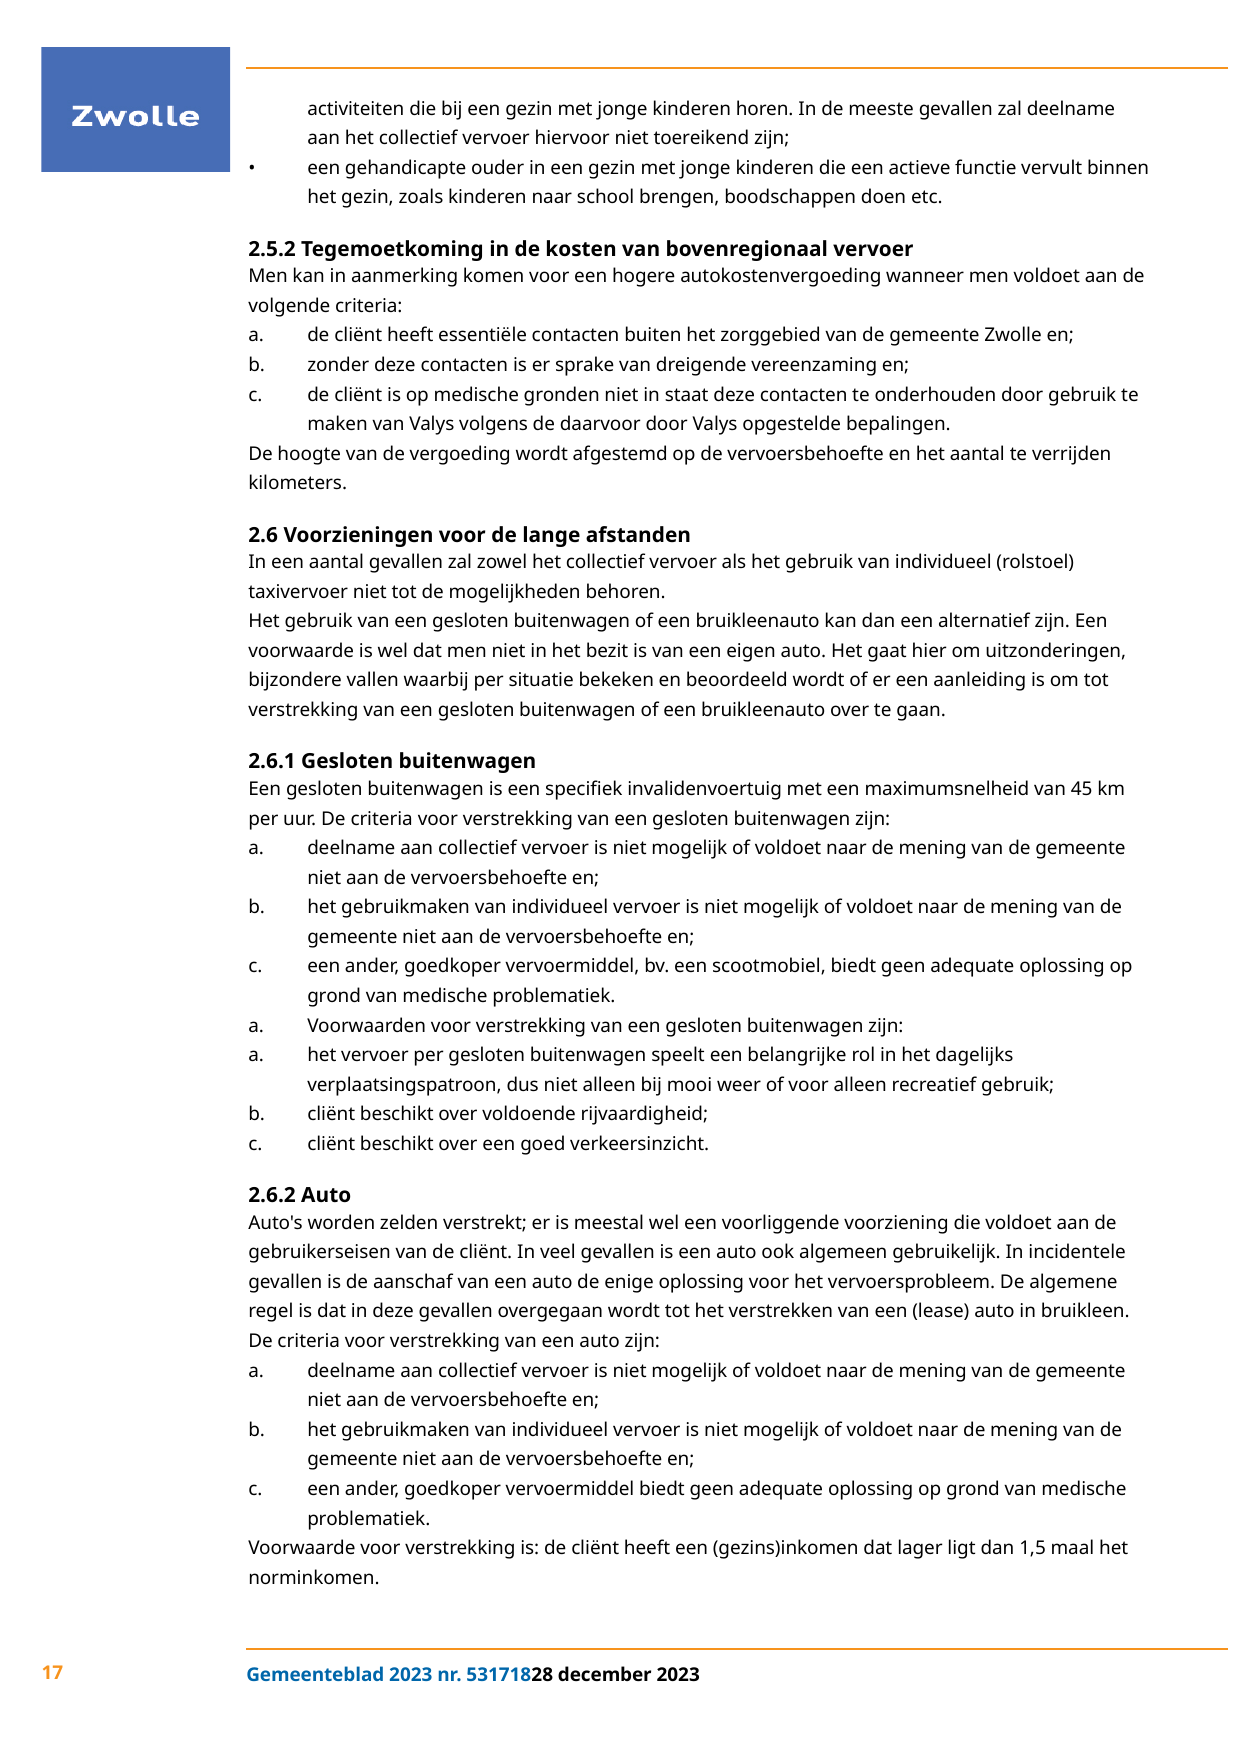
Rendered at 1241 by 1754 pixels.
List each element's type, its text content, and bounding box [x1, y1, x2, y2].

text Auto's worden zelden verstrekt; er is meestal wel een voorliggende voorziening die voldoet aan de gebruikerseisen van de cliënt. In veel gevallen is een auto ook algemeen gebruikelijk. In incidentele gevallen is de aanschaf van een auto de enige oplossing voor het vervoersprobleem. De algemene regel is dat in deze gevallen overgegaan wordt tot het verstrekken van een (lease) auto in bruikleen. [248, 1209, 1152, 1323]
list een gehandicapte ouder in een gezin met jonge kinderen die een actieve functie vervult binnen het gezin, zoals kinderen naar school brengen, boodschappen doen etc. [248, 154, 1152, 209]
list cliënt beschikt over een goed verkeersinzicht. [248, 1130, 1152, 1156]
list het vervoer per gesloten buitenwagen speelt een belangrijke rol in het dagelijks verplaatsingspatroon, dus niet alleen bij mooi weer of voor alleen recreatief gebruik; [248, 1041, 1152, 1097]
list activiteiten die bij een gezin met jonge kinderen horen. In de meeste gevallen zal deelname aan het collectief vervoer hiervoor niet toereikend zijn; [248, 95, 1152, 150]
text 2.6.1 Gesloten buitenwagen [248, 747, 1152, 775]
list deelname aan collectief vervoer is niet mogelijk of voldoet naar de mening van de gemeente niet aan de vervoersbehoefte en; [248, 1357, 1152, 1412]
list cliënt beschikt over voldoende rijvaardigheid; [248, 1101, 1152, 1126]
text Het gebruik van een gesloten buitenwagen of een bruikleenauto kan dan een alternatief zijn. Een voorwaarde is wel dat men niet in het bezit is van een eigen auto. Het gaat hier om uitzonderingen, bijzondere vallen waarbij per situatie bekeken en beoordeeld wordt of er een aanleiding is om tot verstrekking van een gesloten buitenwagen of een bruikleenauto over te gaan. [248, 607, 1152, 722]
text Voorwaarde voor verstrekking is: de cliënt heeft een (gezins)inkomen dat lager ligt dan 1,5 maal het norminkomen. [248, 1534, 1152, 1590]
text In een aantal gevallen zal zowel het collectief vervoer als het gebruik van individueel (rolstoel) taxivervoer niet tot de mogelijkheden behoren. [248, 548, 1152, 604]
list zonder deze contacten is er sprake van dreigende vereenzaming en; [248, 351, 1152, 377]
list het gebruikmaken van individueel vervoer is niet mogelijk of voldoet naar de mening van de gemeente niet aan de vervoersbehoefte en; [248, 1416, 1152, 1471]
list een ander, goedkoper vervoermiddel biedt geen adequate oplossing op grond van medische problematiek. [248, 1475, 1152, 1531]
text 2.6 Voorzieningen voor de lange afstanden [248, 520, 1152, 548]
list de cliënt heeft essentiële contacten buiten het zorggebied van de gemeente Zwolle en; [248, 322, 1152, 347]
text Men kan in aanmerking komen voor een hogere autokostenvergoeding wanneer men voldoet aan de volgende criteria: [248, 262, 1152, 318]
text De hoogte van de vergoeding wordt afgestemd op de vervoersbehoefte en het aantal te verrijden kilometers. [248, 440, 1152, 495]
picture [41, 47, 231, 172]
text De criteria voor verstrekking van een auto zijn: [248, 1327, 1152, 1353]
list deelname aan collectief vervoer is niet mogelijk of voldoet naar de mening van de gemeente niet aan de vervoersbehoefte en; [248, 834, 1152, 889]
list Voorwaarden voor verstrekking van een gesloten buitenwagen zijn: [248, 1012, 1152, 1037]
text 2.6.2 Auto [248, 1181, 1152, 1209]
list de cliënt is op medische gronden niet in staat deze contacten te onderhouden door gebruik te maken van Valys volgens de daarvoor door Valys opgestelde bepalingen. [248, 381, 1152, 436]
text Een gesloten buitenwagen is een specifiek invalidenvoertuig met een maximumsnelheid van 45 km per uur. De criteria voor verstrekking van een gesloten buitenwagen zijn: [248, 775, 1152, 830]
list een ander, goedkoper vervoermiddel, bv. een scootmobiel, biedt geen adequate oplossing op grond van medische problematiek. [248, 953, 1152, 1008]
list het gebruikmaken van individueel vervoer is niet mogelijk of voldoet naar de mening van de gemeente niet aan de vervoersbehoefte en; [248, 893, 1152, 949]
text 2.5.2 Tegemoetkoming in de kosten van bovenregionaal vervoer [248, 234, 1152, 262]
